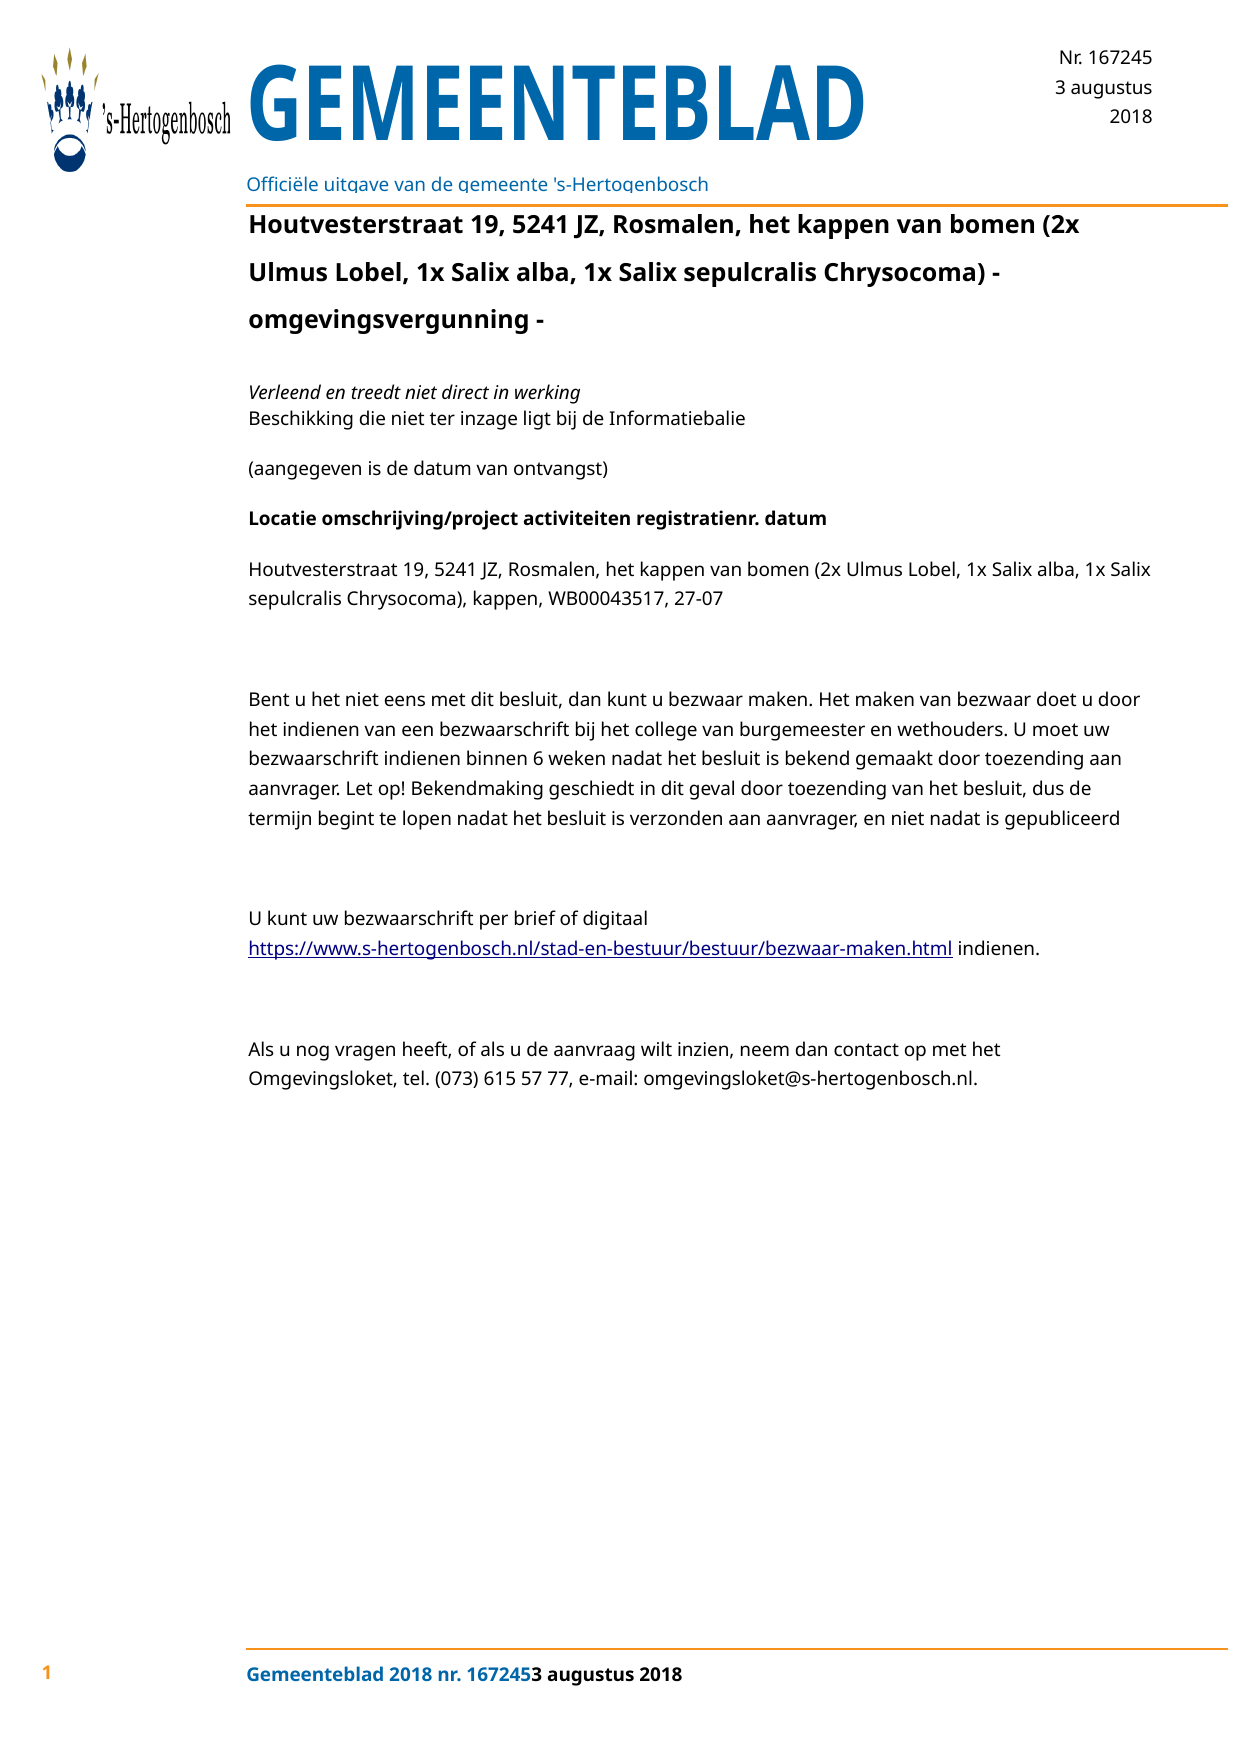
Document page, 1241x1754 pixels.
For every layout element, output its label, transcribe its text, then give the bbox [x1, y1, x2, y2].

text Houtvesterstraat 19, 5241 JZ, Rosmalen, het kappen van bomen (2x Ulmus Lobel, 1x Salix alba, 1x Salix sepulcralis Chrysocoma) - omgevingsvergunning - [248, 207, 1152, 336]
text Houtvesterstraat 19, 5241 JZ, Rosmalen, het kappen van bomen (2x Ulmus Lobel, 1x Salix alba, 1x Salix sepulcralis Chrysocoma), kappen, WB00043517, 27-07 [248, 556, 1152, 611]
text Beschikking die niet ter inzage ligt bij de Informatiebalie [248, 405, 1152, 431]
picture [41, 47, 231, 172]
text (aangegeven is de datum van ontvangst) [248, 455, 1152, 481]
text Verleend en treedt niet direct in werking [248, 379, 1152, 405]
text U kunt uw bezwaarschrift per brief of digitaal https://www.s-hertogenbosch.nl/stad-en-bestuur/bestuur/bezwaar-maken.html indienen. [248, 906, 1152, 961]
text Bent u het niet eens met dit besluit, dan kunt u bezwaar maken. Het maken van bezwaar doet u door het indienen van een bezwaarschrift bij het college van burgemeester en wethouders. U moet uw bezwaarschrift indienen binnen 6 weken nadat het besluit is bekend gemaakt door toezending aan aanvrager. Let op! Bekendmaking geschiedt in dit geval door toezending van het besluit, dus de termijn begint te lopen nadat het besluit is verzonden aan aanvrager, en niet nadat is gepubliceerd [248, 686, 1152, 831]
text Als u nog vragen heeft, of als u de aanvraag wilt inzien, neem dan contact op met het Omgevingsloket, tel. (073) 615 57 77, e-mail: omgevingsloket@s-hertogenbosch.nl. [248, 1036, 1152, 1091]
text Locatie omschrijving/project activiteiten registratienr. datum [248, 506, 1152, 531]
